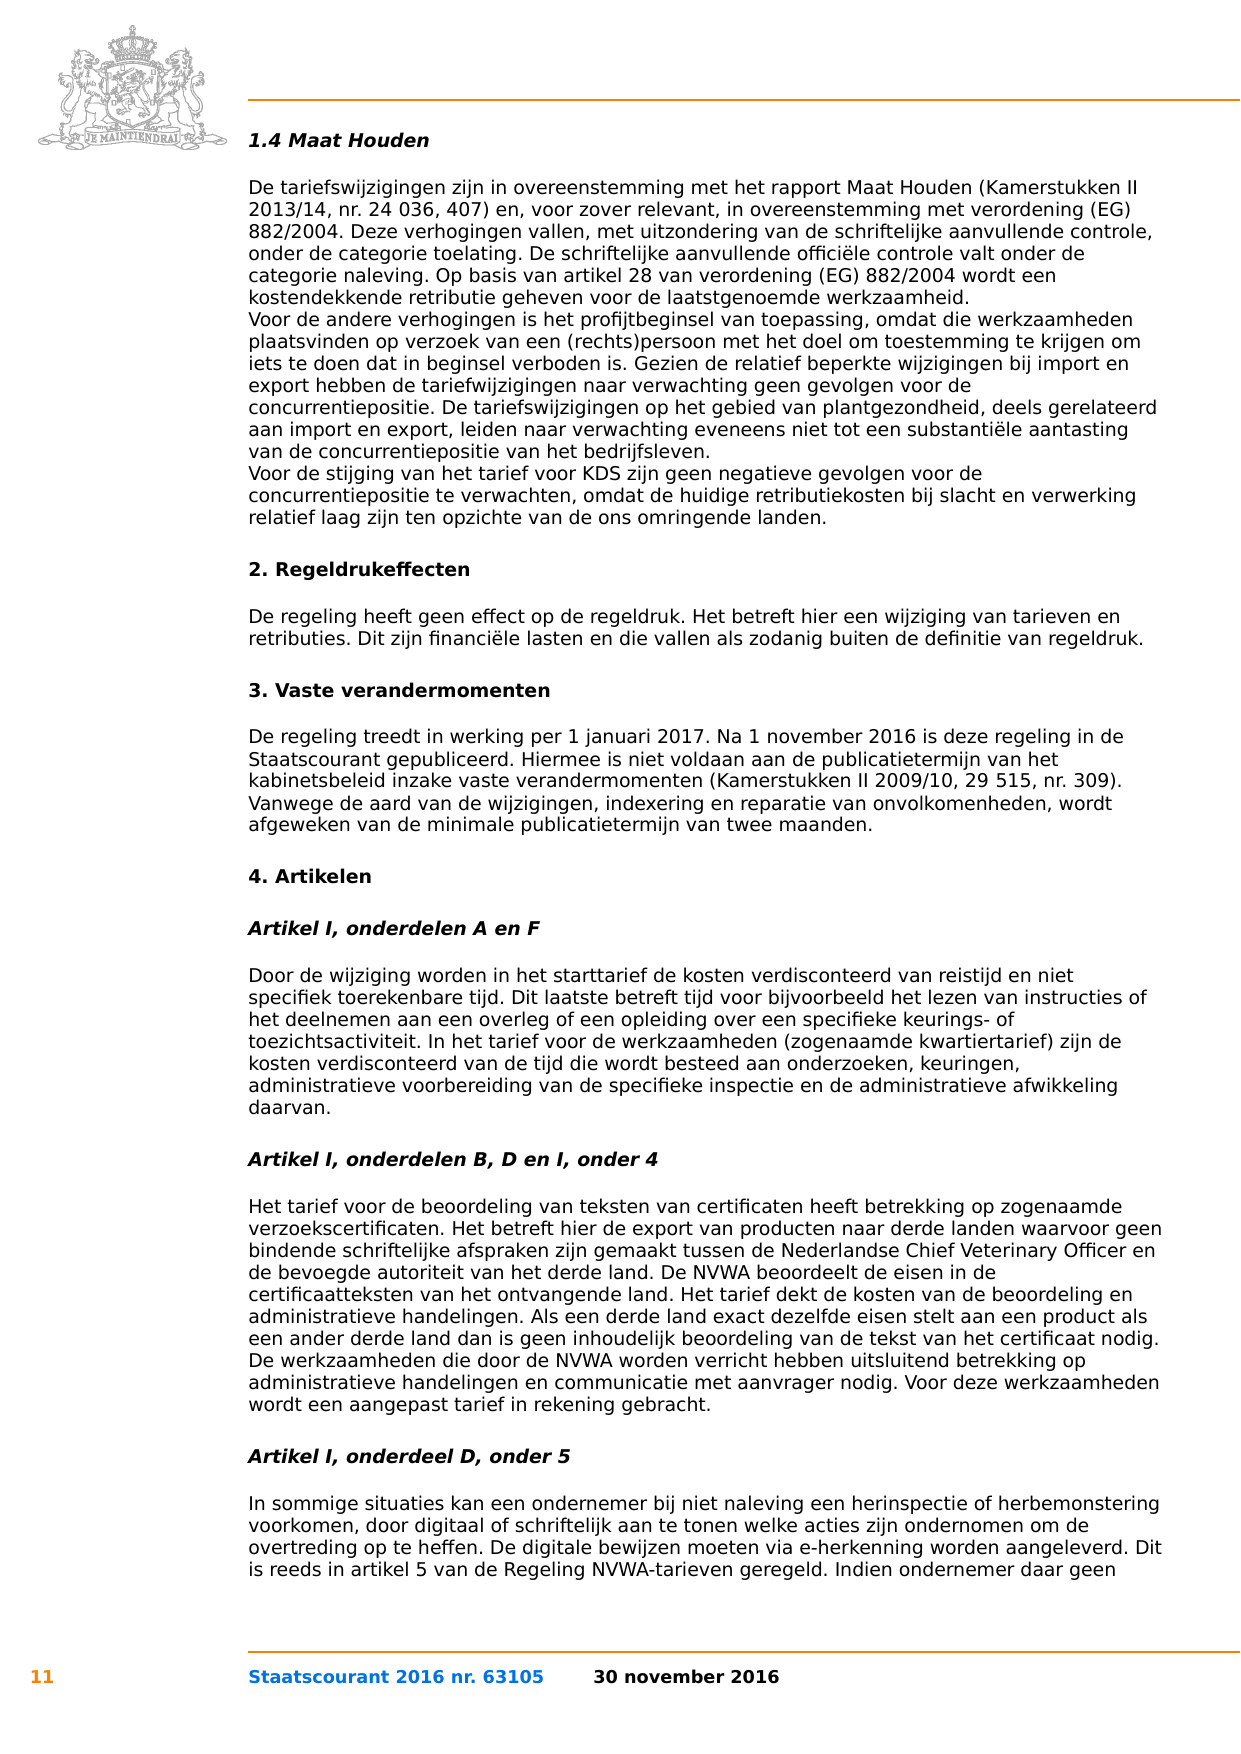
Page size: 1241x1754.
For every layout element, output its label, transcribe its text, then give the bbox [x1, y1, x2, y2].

subtitle Artikel I, onderdeel D, onder 5 [248, 1446, 1163, 1468]
text De regeling treedt in werking per 1 januari 2017. Na 1 november 2016 is deze regeling in de Staatscourant gepubliceerd. Hiermee is niet voldaan aan de publicatietermijn van het kabinetsbeleid inzake vaste verandermomenten (Kamerstukken II 2009/10, 29 515, nr. 309). Vanwege de aard van de wijzigingen, indexering en reparatie van onvolkomenheden, wordt afgeweken van de minimale publicatietermijn van twee maanden. [248, 726, 1163, 836]
subtitle 1.4 Maat Houden [248, 130, 1163, 152]
text In sommige situaties kan een ondernemer bij niet naleving een herinspectie of herbemonstering voorkomen, door digitaal of schriftelijk aan te tonen welke acties zijn ondernomen om de overtreding op te heffen. De digitale bewijzen moeten via e-herkenning worden aangeleverd. Dit is reeds in artikel 5 van de Regeling NVWA-tarieven geregeld. Indien ondernemer daar geen [248, 1493, 1163, 1581]
subtitle Artikel I, onderdelen A en F [248, 918, 1163, 940]
subtitle 4. Artikelen [248, 866, 1163, 888]
text Het tarief voor de beoordeling van teksten van certificaten heeft betrekking op zogenaamde verzoekscertificaten. Het betreft hier de export van producten naar derde landen waarvoor geen bindende schriftelijke afspraken zijn gemaakt tussen de Nederlandse Chief Veterinary Officer en de bevoegde autoriteit van het derde land. De NVWA beoordeelt de eisen in de certificaatteksten van het ontvangende land. Het tarief dekt de kosten van de beoordeling en administratieve handelingen. Als een derde land exact dezelfde eisen stelt aan een product als een ander derde land dan is geen inhoudelijk beoordeling van de tekst van het certificaat nodig. De werkzaamheden die door de NVWA worden verricht hebben uitsluitend betrekking op administratieve handelingen en communicatie met aanvrager nodig. Voor deze werkzaamheden wordt een aangepast tarief in rekening gebracht. [248, 1196, 1163, 1416]
subtitle 3. Vaste verandermomenten [248, 679, 1163, 701]
picture [38, 25, 227, 150]
text De tariefswijzigingen zijn in overeenstemming met het rapport Maat Houden (Kamerstukken II 2013/14, nr. 24 036, 407) en, voor zover relevant, in overeenstemming met verordening (EG) 882/2004. Deze verhogingen vallen, met uitzondering van de schriftelijke aanvullende controle, onder de categorie toelating. De schriftelijke aanvullende officiële controle valt onder de categorie naleving. Op basis van artikel 28 van verordening (EG) 882/2004 wordt een kostendekkende retributie geheven voor de laatstgenoemde werkzaamheid. [248, 177, 1163, 309]
text De regeling heeft geen effect op de regeldruk. Het betreft hier een wijziging van tarieven en retributies. Dit zijn financiële lasten en die vallen als zodanig buiten de definitie van regeldruk. [248, 606, 1163, 649]
text Voor de stijging van het tarief voor KDS zijn geen negatieve gevolgen voor de concurrentiepositie te verwachten, omdat de huidige retributiekosten bij slacht en verwerking relatief laag zijn ten opzichte van de ons omringende landen. [248, 463, 1163, 528]
subtitle 2. Regeldrukeffecten [248, 558, 1163, 581]
subtitle Artikel I, onderdelen B, D en I, onder 4 [248, 1149, 1163, 1171]
text Voor de andere verhogingen is het profijtbeginsel van toepassing, omdat die werkzaamheden plaatsvinden op verzoek van een (rechts)persoon met het doel om toestemming te krijgen om iets te doen dat in beginsel verboden is. Gezien de relatief beperkte wijzigingen bij import en export hebben de tariefwijzigingen naar verwachting geen gevolgen voor de concurrentiepositie. De tariefswijzigingen op het gebied van plantgezondheid, deels gerelateerd aan import en export, leiden naar verwachting eveneens niet tot een substantiële aantasting van de concurrentiepositie van het bedrijfsleven. [248, 309, 1163, 463]
text Door de wijziging worden in het starttarief de kosten verdisconteerd van reistijd en niet specifiek toerekenbare tijd. Dit laatste betreft tijd voor bijvoorbeeld het lezen van instructies of het deelnemen aan een overleg of een opleiding over een specifieke keurings- of toezichtsactiviteit. In het tarief voor de werkzaamheden (zogenaamde kwartiertarief) zijn de kosten verdisconteerd van de tijd die wordt besteed aan onderzoeken, keuringen, administratieve voorbereiding van de specifieke inspectie en de administratieve afwikkeling daarvan. [248, 965, 1163, 1119]
